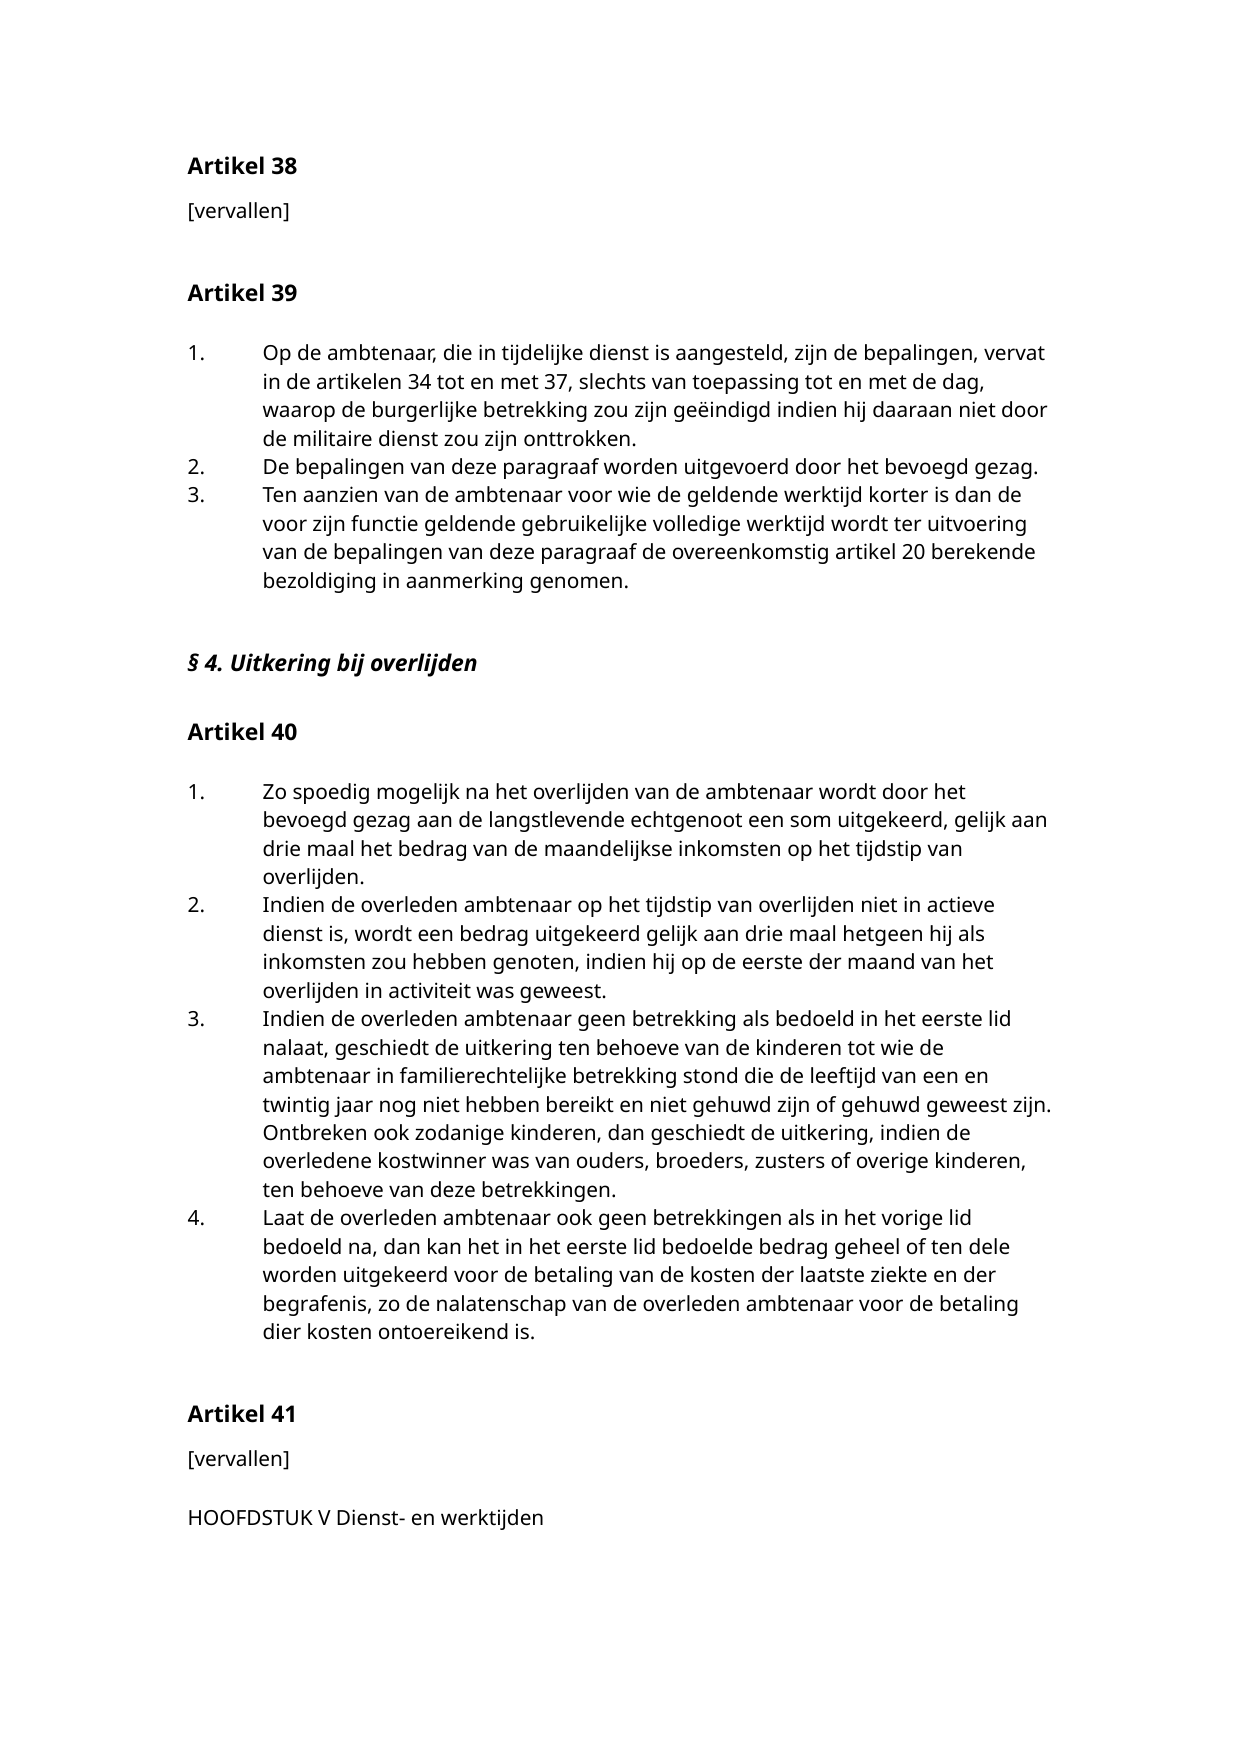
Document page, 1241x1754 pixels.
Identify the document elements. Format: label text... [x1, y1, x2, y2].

subtitle Artikel 38 [187, 150, 1053, 181]
subtitle HOOFDSTUK V Dienst- en werktijden [187, 1503, 1053, 1531]
list Ten aanzien van de ambtenaar voor wie de geldende werktijd korter is dan de voor zijn functie geldende gebruikelijke volledige werktijd wordt ter uitvoering van de bepalingen van deze paragraaf de overeenkomstig artikel 20 berekende bezoldiging in aanmerking genomen. [187, 481, 1053, 594]
list De bepalingen van deze paragraaf worden uitgevoerd door het bevoegd gezag. [187, 452, 1053, 481]
list Zo spoedig mogelijk na het overlijden van de ambtenaar wordt door het bevoegd gezag aan de langstlevende echtgenoot een som uitgekeerd, gelijk aan drie maal het bedrag van de maandelijkse inkomsten op het tijdstip van overlijden. [187, 777, 1053, 891]
list Laat de overleden ambtenaar ook geen betrekkingen als in het vorige lid bedoeld na, dan kan het in het eerste lid bedoelde bedrag geheel of ten dele worden uitgekeerd voor de betaling van de kosten der laatste ziekte en der begrafenis, zo de nalatenschap van de overleden ambtenaar voor de betaling dier kosten ontoereikend is. [187, 1203, 1053, 1346]
subtitle Artikel 40 [187, 716, 1053, 747]
text [vervallen] [187, 196, 1053, 225]
list Op de ambtenaar, die in tijdelijke dienst is aangesteld, zijn de bepalingen, vervat in de artikelen 34 tot en met 37, slechts van toepassing tot en met de dag, waarop de burgerlijke betrekking zou zijn geëindigd indien hij daaraan niet door de militaire dienst zou zijn onttrokken. [187, 338, 1053, 452]
text [vervallen] [187, 1444, 1053, 1473]
subtitle Artikel 39 [187, 277, 1053, 308]
list Indien de overleden ambtenaar geen betrekking als bedoeld in het eerste lid nalaat, geschiedt de uitkering ten behoeve van de kinderen tot wie de ambtenaar in familierechtelijke betrekking stond die de leeftijd van een en twintig jaar nog niet hebben bereikt en niet gehuwd zijn of gehuwd geweest zijn. Ontbreken ook zodanige kinderen, dan geschiedt de uitkering, indien de overledene kostwinner was van ouders, broeders, zusters of overige kinderen, ten behoeve van deze betrekkingen. [187, 1004, 1053, 1203]
list Indien de overleden ambtenaar op het tijdstip van overlijden niet in actieve dienst is, wordt een bedrag uitgekeerd gelijk aan drie maal hetgeen hij als inkomsten zou hebben genoten, indien hij op de eerste der maand van het overlijden in activiteit was geweest. [187, 891, 1053, 1004]
subtitle § 4. Uitkering bij overlijden [187, 647, 1053, 678]
subtitle Artikel 41 [187, 1398, 1053, 1429]
